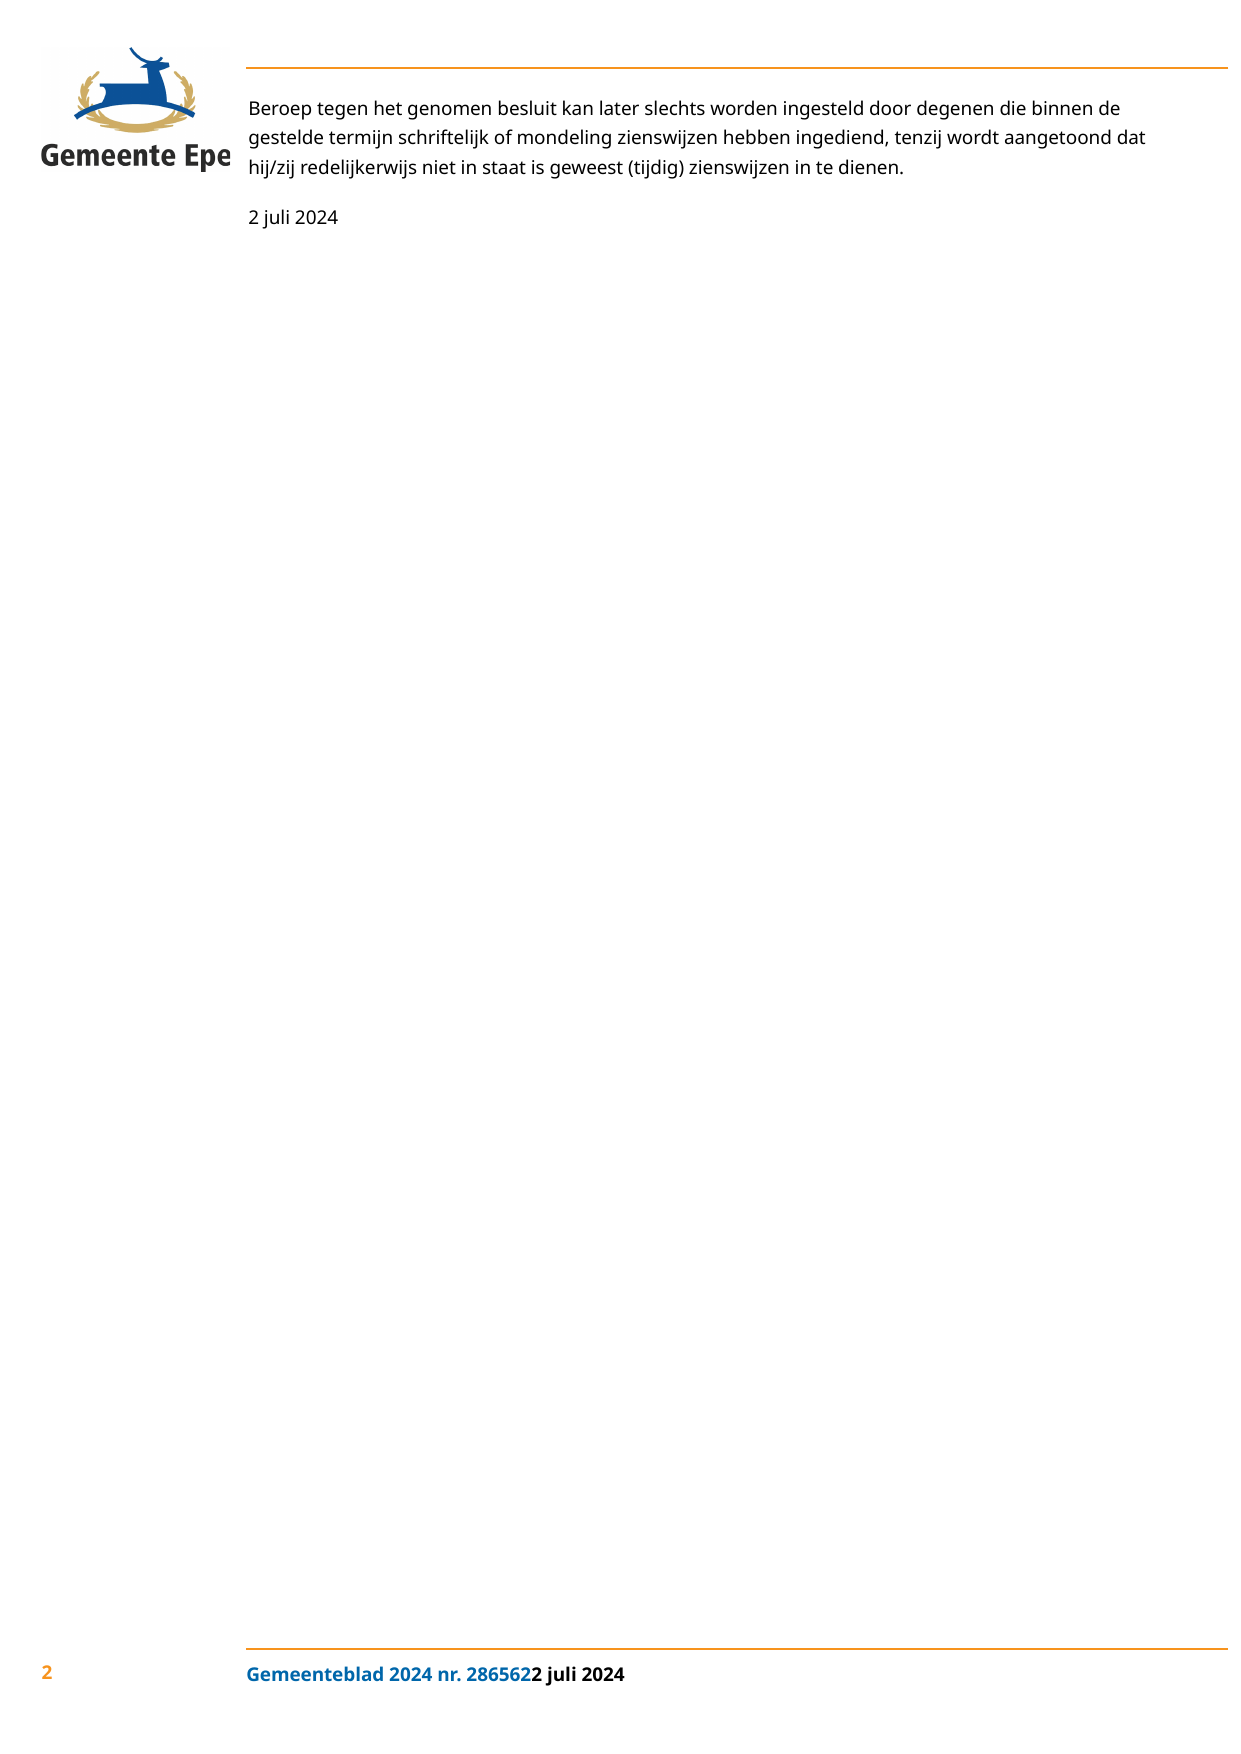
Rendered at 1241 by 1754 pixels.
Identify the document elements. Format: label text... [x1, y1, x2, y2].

text 2 juli 2024 [248, 204, 1152, 230]
picture [41, 47, 231, 172]
text Beroep tegen het genomen besluit kan later slechts worden ingesteld door degenen die binnen de gestelde termijn schriftelijk of mondeling zienswijzen hebben ingediend, tenzij wordt aangetoond dat hij/zij redelijkerwijs niet in staat is geweest (tijdig) zienswijzen in te dienen. [248, 95, 1152, 180]
